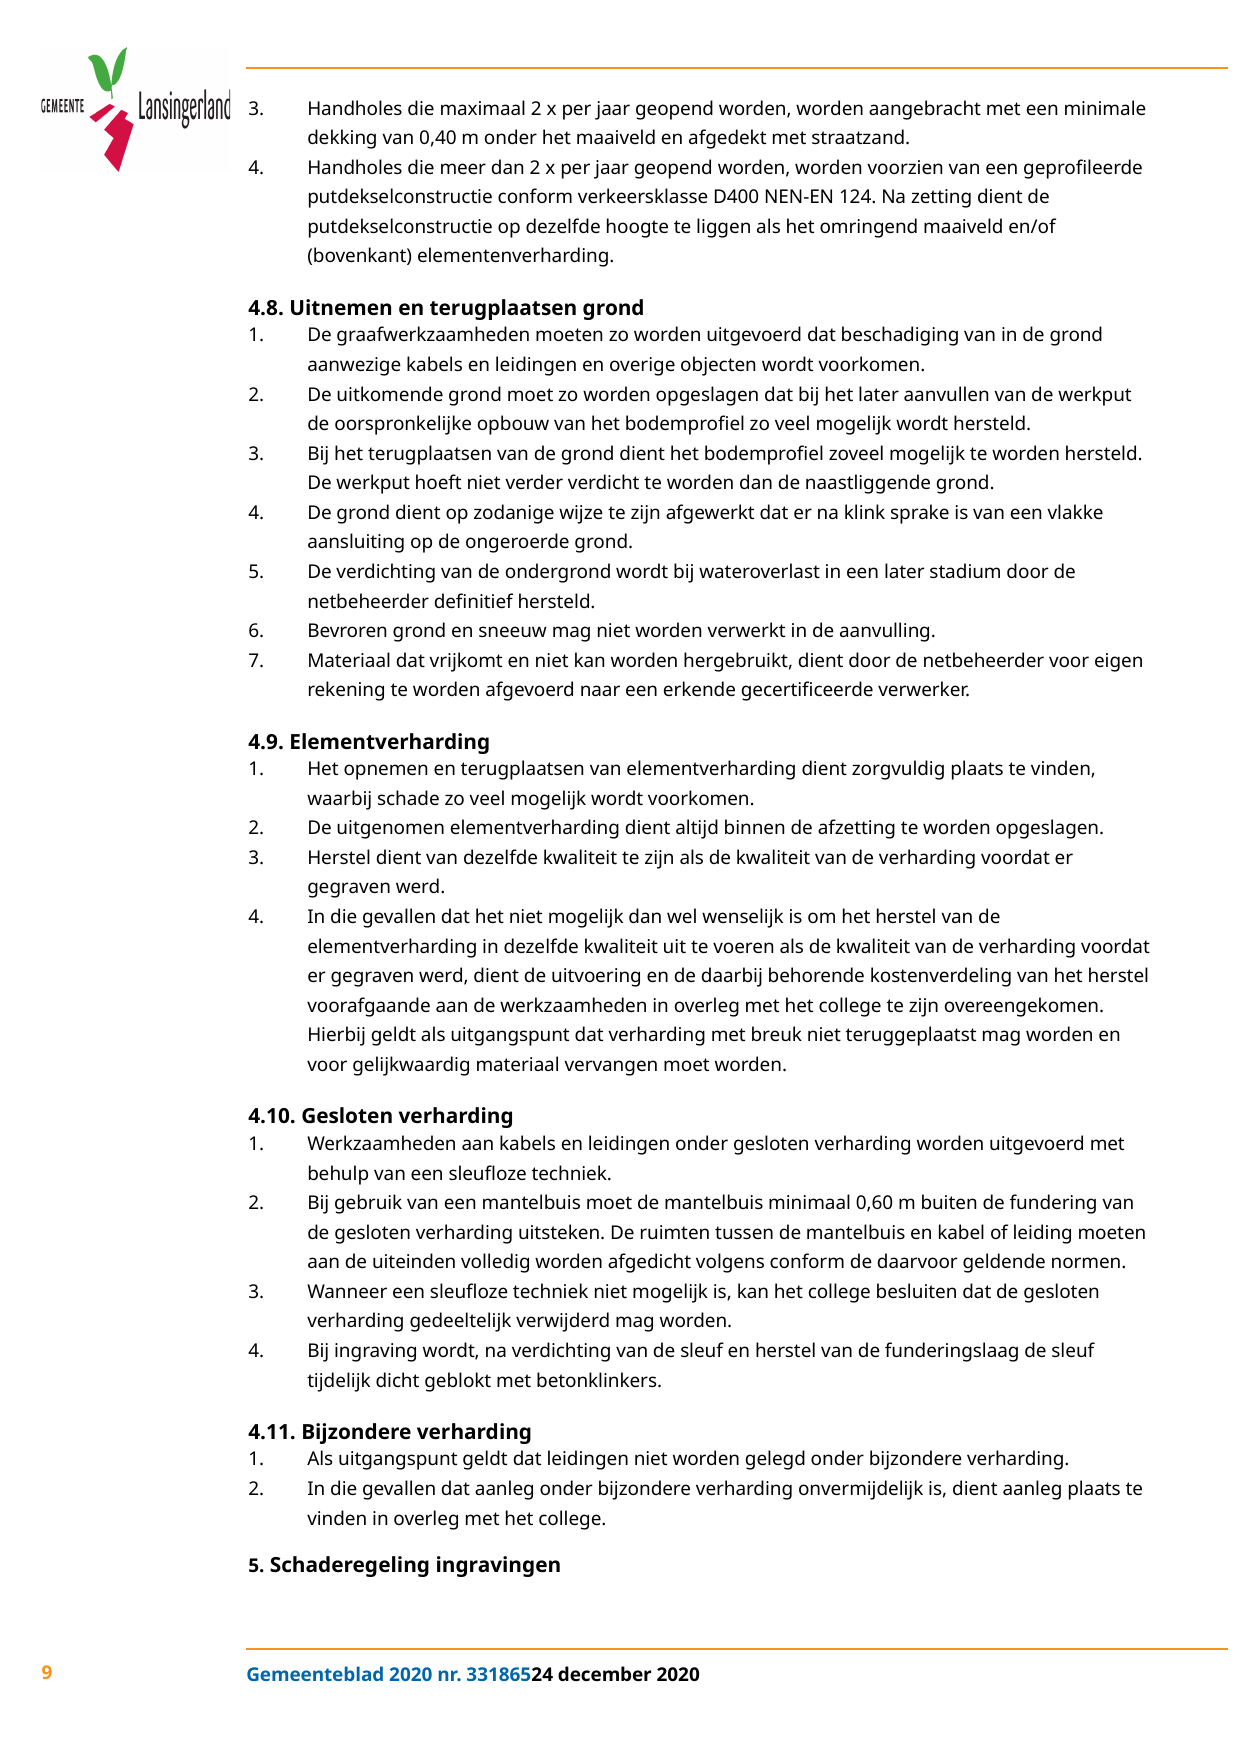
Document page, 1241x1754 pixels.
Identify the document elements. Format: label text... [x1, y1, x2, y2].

list De graafwerkzaamheden moeten zo worden uitgevoerd dat beschadiging van in de grond aanwezige kabels en leidingen en overige objecten wordt voorkomen. [248, 322, 1152, 377]
list In die gevallen dat het niet mogelijk dan wel wenselijk is om het herstel van de elementverharding in dezelfde kwaliteit uit te voeren als de kwaliteit van de verharding voordat er gegraven werd, dient de uitvoering en de daarbij behorende kostenverdeling van het herstel voorafgaande aan de werkzaamheden in overleg met het college te zijn overeengekomen. Hierbij geldt als uitgangspunt dat verharding met breuk niet teruggeplaatst mag worden en voor gelijkwaardig materiaal vervangen moet worden. [248, 903, 1152, 1077]
text 4.10. Gesloten verharding [248, 1102, 1152, 1130]
list Bij ingraving wordt, na verdichting van de sleuf en herstel van de funderingslaag de sleuf tijdelijk dicht geblokt met betonklinkers. [248, 1337, 1152, 1392]
list Herstel dient van dezelfde kwaliteit te zijn als de kwaliteit van de verharding voordat er gegraven werd. [248, 844, 1152, 899]
list Het opnemen en terugplaatsen van elementverharding dient zorgvuldig plaats te vinden, waarbij schade zo veel mogelijk wordt voorkomen. [248, 755, 1152, 811]
list De grond dient op zodanige wijze te zijn afgewerkt dat er na klink sprake is van een vlakke aansluiting op de ongeroerde grond. [248, 499, 1152, 554]
picture [41, 47, 231, 172]
text 4.8. Uitnemen en terugplaatsen grond [248, 293, 1152, 322]
list Handholes die meer dan 2 x per jaar geopend worden, worden voorzien van een geprofileerde putdekselconstructie conform verkeersklasse D400 NEN-EN 124. Na zetting dient de putdekselconstructie op dezelfde hoogte te liggen als het omringend maaiveld en/of (bovenkant) elementenverharding. [248, 154, 1152, 268]
text 4.9. Elementverharding [248, 727, 1152, 755]
list Materiaal dat vrijkomt en niet kan worden hergebruikt, dient door de netbeheerder voor eigen rekening te worden afgevoerd naar een erkende gecertificeerde verwerker. [248, 647, 1152, 702]
list Handholes die maximaal 2 x per jaar geopend worden, worden aangebracht met een minimale dekking van 0,40 m onder het maaiveld en afgedekt met straatzand. [248, 95, 1152, 150]
list De uitgenomen elementverharding dient altijd binnen de afzetting te worden opgeslagen. [248, 814, 1152, 840]
list Bevroren grond en sneeuw mag niet worden verwerkt in de aanvulling. [248, 617, 1152, 643]
text 5. Schaderegeling ingravingen [248, 1550, 1152, 1579]
list Bij het terugplaatsen van de grond dient het bodemprofiel zoveel mogelijk te worden hersteld. De werkput hoeft niet verder verdicht te worden dan de naastliggende grond. [248, 440, 1152, 495]
list Als uitgangspunt geldt dat leidingen niet worden gelegd onder bijzondere verharding. [248, 1446, 1152, 1471]
list De verdichting van de ondergrond wordt bij wateroverlast in een later stadium door de netbeheerder definitief hersteld. [248, 558, 1152, 613]
text 4.11. Bijzondere verharding [248, 1417, 1152, 1446]
list Bij gebruik van een mantelbuis moet de mantelbuis minimaal 0,60 m buiten de fundering van de gesloten verharding uitsteken. De ruimten tussen de mantelbuis en kabel of leiding moeten aan de uiteinden volledig worden afgedicht volgens conform de daarvoor geldende normen. [248, 1189, 1152, 1274]
list De uitkomende grond moet zo worden opgeslagen dat bij het later aanvullen van de werkput de oorspronkelijke opbouw van het bodemprofiel zo veel mogelijk wordt hersteld. [248, 381, 1152, 436]
list Wanneer een sleufloze techniek niet mogelijk is, kan het college besluiten dat de gesloten verharding gedeeltelijk verwijderd mag worden. [248, 1278, 1152, 1333]
list In die gevallen dat aanleg onder bijzondere verharding onvermijdelijk is, dient aanleg plaats te vinden in overleg met het college. [248, 1475, 1152, 1531]
list Werkzaamheden aan kabels en leidingen onder gesloten verharding worden uitgevoerd met behulp van een sleufloze techniek. [248, 1130, 1152, 1185]
